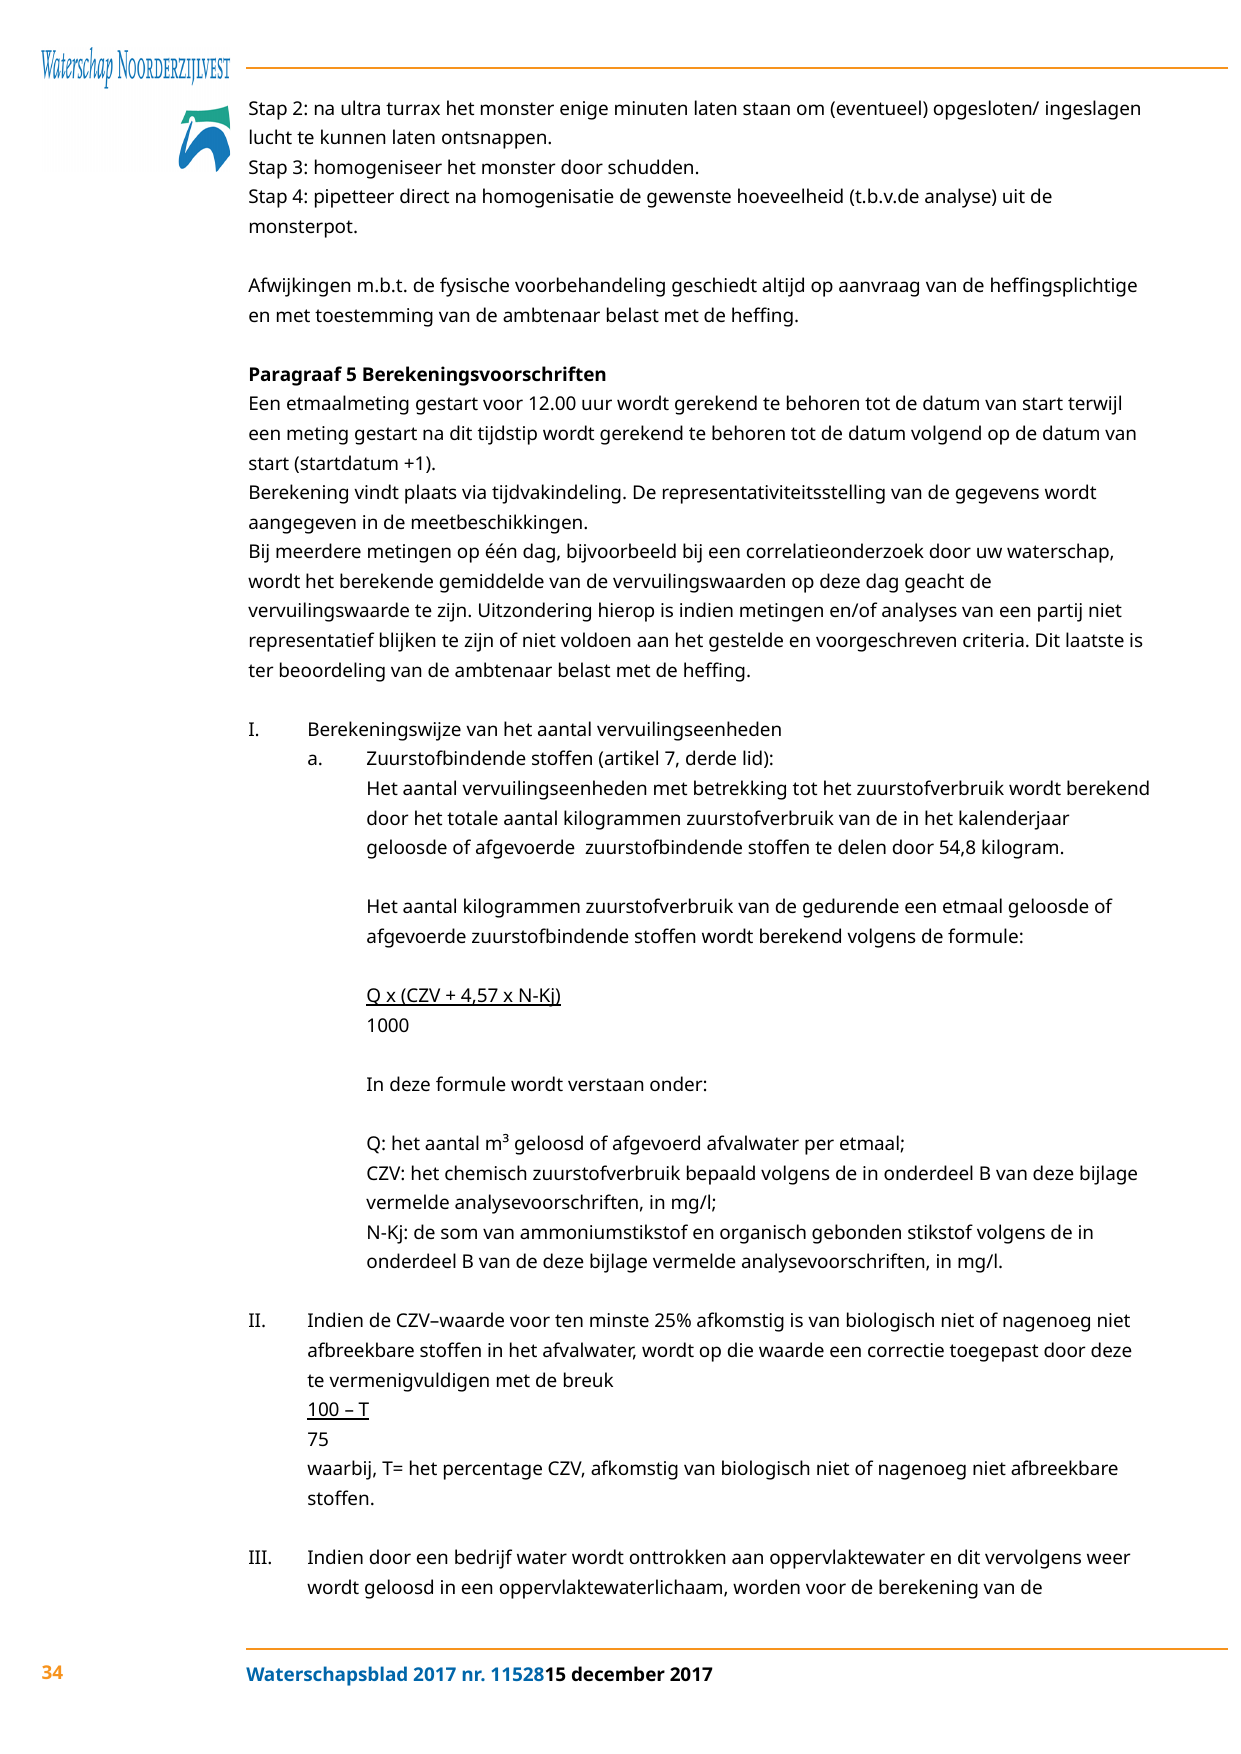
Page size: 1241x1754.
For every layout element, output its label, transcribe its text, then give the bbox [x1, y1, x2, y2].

list waarbij, T= het percentage CZV, afkomstig van biologisch niet of nagenoeg niet afbreekbare stoffen. [248, 1456, 1152, 1511]
list Zuurstofbindende stoffen (artikel 7, derde lid): [307, 746, 1152, 771]
list N-Kj: de som van ammoniumstikstof en organisch gebonden stikstof volgens de in onderdeel B van de deze bijlage vermelde analysevoorschriften, in mg/l. [307, 1219, 1152, 1274]
text Een etmaalmeting gestart voor 12.00 uur wordt gerekend te behoren tot de datum van start terwijl een meting gestart na dit tijdstip wordt gerekend te behoren tot de datum volgend op de datum van start (startdatum +1). [248, 391, 1152, 476]
text Stap 4: pipetteer direct na homogenisatie de gewenste hoeveelheid (t.b.v.de analyse) uit de monsterpot. [248, 183, 1152, 239]
picture [41, 47, 231, 172]
text Bij meerdere metingen op één dag, bijvoorbeeld bij een correlatieonderzoek door uw waterschap, wordt het berekende gemiddelde van de vervuilingswaarden op deze dag geacht de vervuilingswaarde te zijn. Uitzondering hierop is indien metingen en/of analyses van een partij niet representatief blijken te zijn of niet voldoen aan het gestelde en voorgeschreven criteria. Dit laatste is ter beoordeling van de ambtenaar belast met de heffing. [248, 538, 1152, 683]
list In deze formule wordt verstaan onder: [307, 1071, 1152, 1097]
list Het aantal vervuilingseenheden met betrekking tot het zuurstofverbruik wordt berekend door het totale aantal kilogrammen zuurstofverbruik van de in het kalenderjaar geloosde of afgevoerde zuurstofbindende stoffen te delen door 54,8 kilogram. [307, 775, 1152, 860]
list Berekeningswijze van het aantal vervuilingseenheden [248, 716, 1152, 742]
list 100 – T [248, 1396, 1152, 1422]
text Stap 3: homogeniseer het monster door schudden. [248, 154, 1152, 180]
text Afwijkingen m.b.t. de fysische voorbehandeling geschiedt altijd op aanvraag van de heffingsplichtige en met toestemming van de ambtenaar belast met de heffing. [248, 272, 1152, 328]
text Berekening vindt plaats via tijdvakindeling. De representativiteitsstelling van de gegevens wordt aangegeven in de meetbeschikkingen. [248, 479, 1152, 535]
list Het aantal kilogrammen zuurstofverbruik van de gedurende een etmaal geloosde of afgevoerde zuurstofbindende stoffen wordt berekend volgens de formule: [307, 893, 1152, 949]
list 1000 [307, 1012, 1152, 1038]
list Indien de CZV–waarde voor ten minste 25% afkomstig is van biologisch niet of nagenoeg niet afbreekbare stoffen in het afvalwater, wordt op die waarde een correctie toegepast door deze te vermenigvuldigen met de breuk [248, 1308, 1152, 1393]
list 75 [248, 1426, 1152, 1452]
text lucht te kunnen laten ontsnappen. [248, 124, 1152, 150]
list Q x (CZV + 4,57 x N-Kj) [307, 982, 1152, 1008]
list CZV: het chemisch zuurstofverbruik bepaald volgens de in onderdeel B van deze bijlage vermelde analysevoorschriften, in mg/l; [307, 1160, 1152, 1215]
list Indien door een bedrijf water wordt onttrokken aan oppervlaktewater en dit vervolgens weer wordt geloosd in een oppervlaktewaterlichaam, worden voor de berekening van de [248, 1544, 1152, 1600]
list Q: het aantal m³ geloosd of afgevoerd afvalwater per etmaal; [307, 1130, 1152, 1156]
text Paragraaf 5 Berekeningsvoorschriften [248, 361, 1152, 387]
text Stap 2: na ultra turrax het monster enige minuten laten staan om (eventueel) opgesloten/ ingeslagen [248, 95, 1152, 121]
